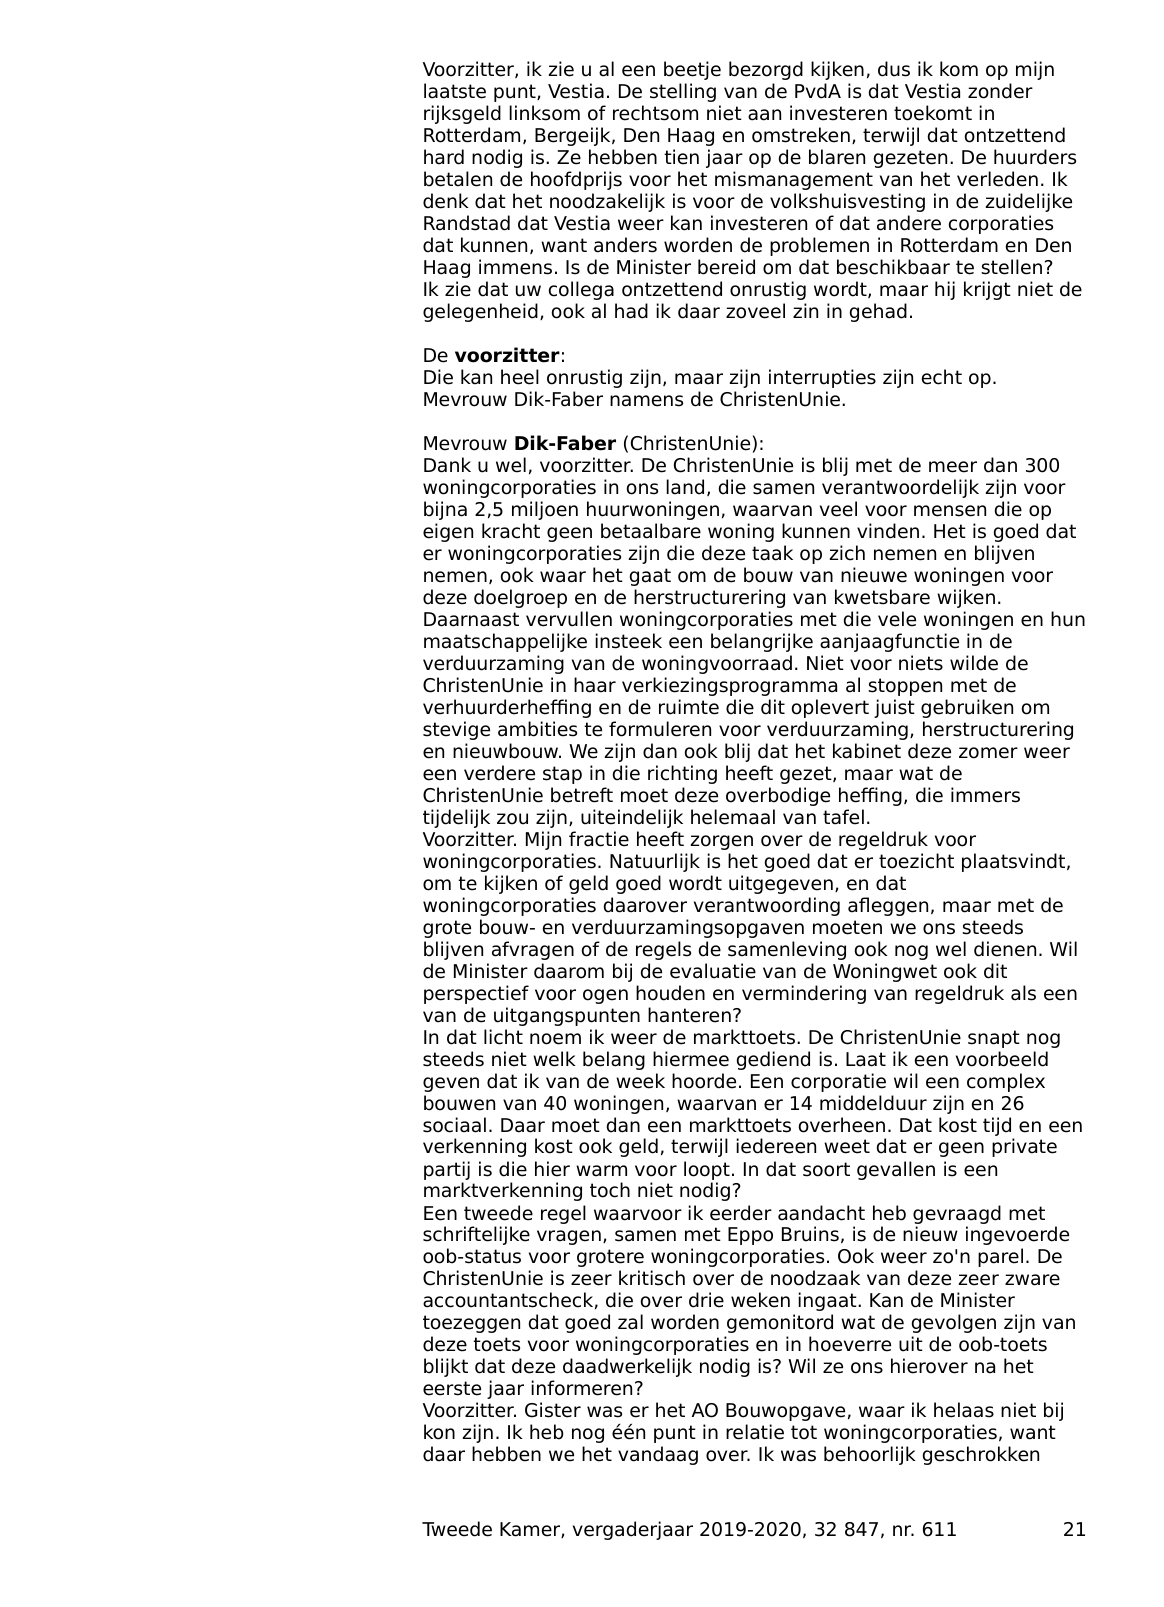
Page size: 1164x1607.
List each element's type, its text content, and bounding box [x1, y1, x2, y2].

text Ik zie dat uw collega ontzettend onrustig wordt, maar hij krijgt niet de gelegenheid, ook al had ik daar zoveel zin in gehad. [422, 279, 1087, 323]
text Mevrouw Dik-Faber (ChristenUnie): [422, 433, 1087, 455]
text Een tweede regel waarvoor ik eerder aandacht heb gevraagd met schriftelijke vragen, samen met Eppo Bruins, is de nieuw ingevoerde oob-status voor grotere woningcorporaties. Ook weer zo'n parel. De ChristenUnie is zeer kritisch over de noodzaak van deze zeer zware accountantscheck, die over drie weken ingaat. Kan de Minister toezeggen dat goed zal worden gemonitord wat de gevolgen zijn van deze toets voor woningcorporaties en in hoeverre uit de oob-toets blijkt dat deze daadwerkelijk nodig is? Wil ze ons hierover na het eerste jaar informeren? [422, 1202, 1087, 1400]
text In dat licht noem ik weer de markttoets. De ChristenUnie snapt nog steeds niet welk belang hiermee gediend is. Laat ik een voorbeeld geven dat ik van de week hoorde. Een corporatie wil een complex bouwen van 40 woningen, waarvan er 14 middelduur zijn en 26 sociaal. Daar moet dan een markttoets overheen. Dat kost tijd en een verkenning kost ook geld, terwijl iedereen weet dat er geen private partij is die hier warm voor loopt. In dat soort gevallen is een marktverkenning toch niet nodig? [422, 1027, 1087, 1202]
text De voorzitter: [422, 345, 1087, 367]
text Dank u wel, voorzitter. De ChristenUnie is blij met de meer dan 300 woningcorporaties in ons land, die samen verantwoordelijk zijn voor bijna 2,5 miljoen huurwoningen, waarvan veel voor mensen die op eigen kracht geen betaalbare woning kunnen vinden. Het is goed dat er woningcorporaties zijn die deze taak op zich nemen en blijven nemen, ook waar het gaat om de bouw van nieuwe woningen voor deze doelgroep en de herstructurering van kwetsbare wijken. [422, 455, 1087, 609]
text Daarnaast vervullen woningcorporaties met die vele woningen en hun maatschappelijke insteek een belangrijke aanjaagfunctie in de verduurzaming van de woningvoorraad. Niet voor niets wilde de ChristenUnie in haar verkiezingsprogramma al stoppen met de verhuurderheffing en de ruimte die dit oplevert juist gebruiken om stevige ambities te formuleren voor verduurzaming, herstructurering en nieuwbouw. We zijn dan ook blij dat het kabinet deze zomer weer een verdere stap in die richting heeft gezet, maar wat de ChristenUnie betreft moet deze overbodige heffing, die immers tijdelijk zou zijn, uiteindelijk helemaal van tafel. [422, 609, 1087, 829]
text Die kan heel onrustig zijn, maar zijn interrupties zijn echt op. Mevrouw Dik-Faber namens de ChristenUnie. [422, 367, 1087, 411]
text Voorzitter, ik zie u al een beetje bezorgd kijken, dus ik kom op mijn laatste punt, Vestia. De stelling van de PvdA is dat Vestia zonder rijksgeld linksom of rechtsom niet aan investeren toekomt in Rotterdam, Bergeijk, Den Haag en omstreken, terwijl dat ontzettend hard nodig is. Ze hebben tien jaar op de blaren gezeten. De huurders betalen de hoofdprijs voor het mismanagement van het verleden. Ik denk dat het noodzakelijk is voor de volkshuisvesting in de zuidelijke Randstad dat Vestia weer kan investeren of dat andere corporaties dat kunnen, want anders worden de problemen in Rotterdam en Den Haag immens. Is de Minister bereid om dat beschikbaar te stellen? [422, 59, 1087, 279]
text Voorzitter. Gister was er het AO Bouwopgave, waar ik helaas niet bij kon zijn. Ik heb nog één punt in relatie tot woningcorporaties, want daar hebben we het vandaag over. Ik was behoorlijk geschrokken [422, 1400, 1087, 1466]
text Voorzitter. Mijn fractie heeft zorgen over de regeldruk voor woningcorporaties. Natuurlijk is het goed dat er toezicht plaatsvindt, om te kijken of geld goed wordt uitgegeven, en dat woningcorporaties daarover verantwoording afleggen, maar met de grote bouw- en verduurzamingsopgaven moeten we ons steeds blijven afvragen of de regels de samenleving ook nog wel dienen. Wil de Minister daarom bij de evaluatie van de Woningwet ook dit perspectief voor ogen houden en vermindering van regeldruk als een van de uitgangspunten hanteren? [422, 829, 1087, 1027]
